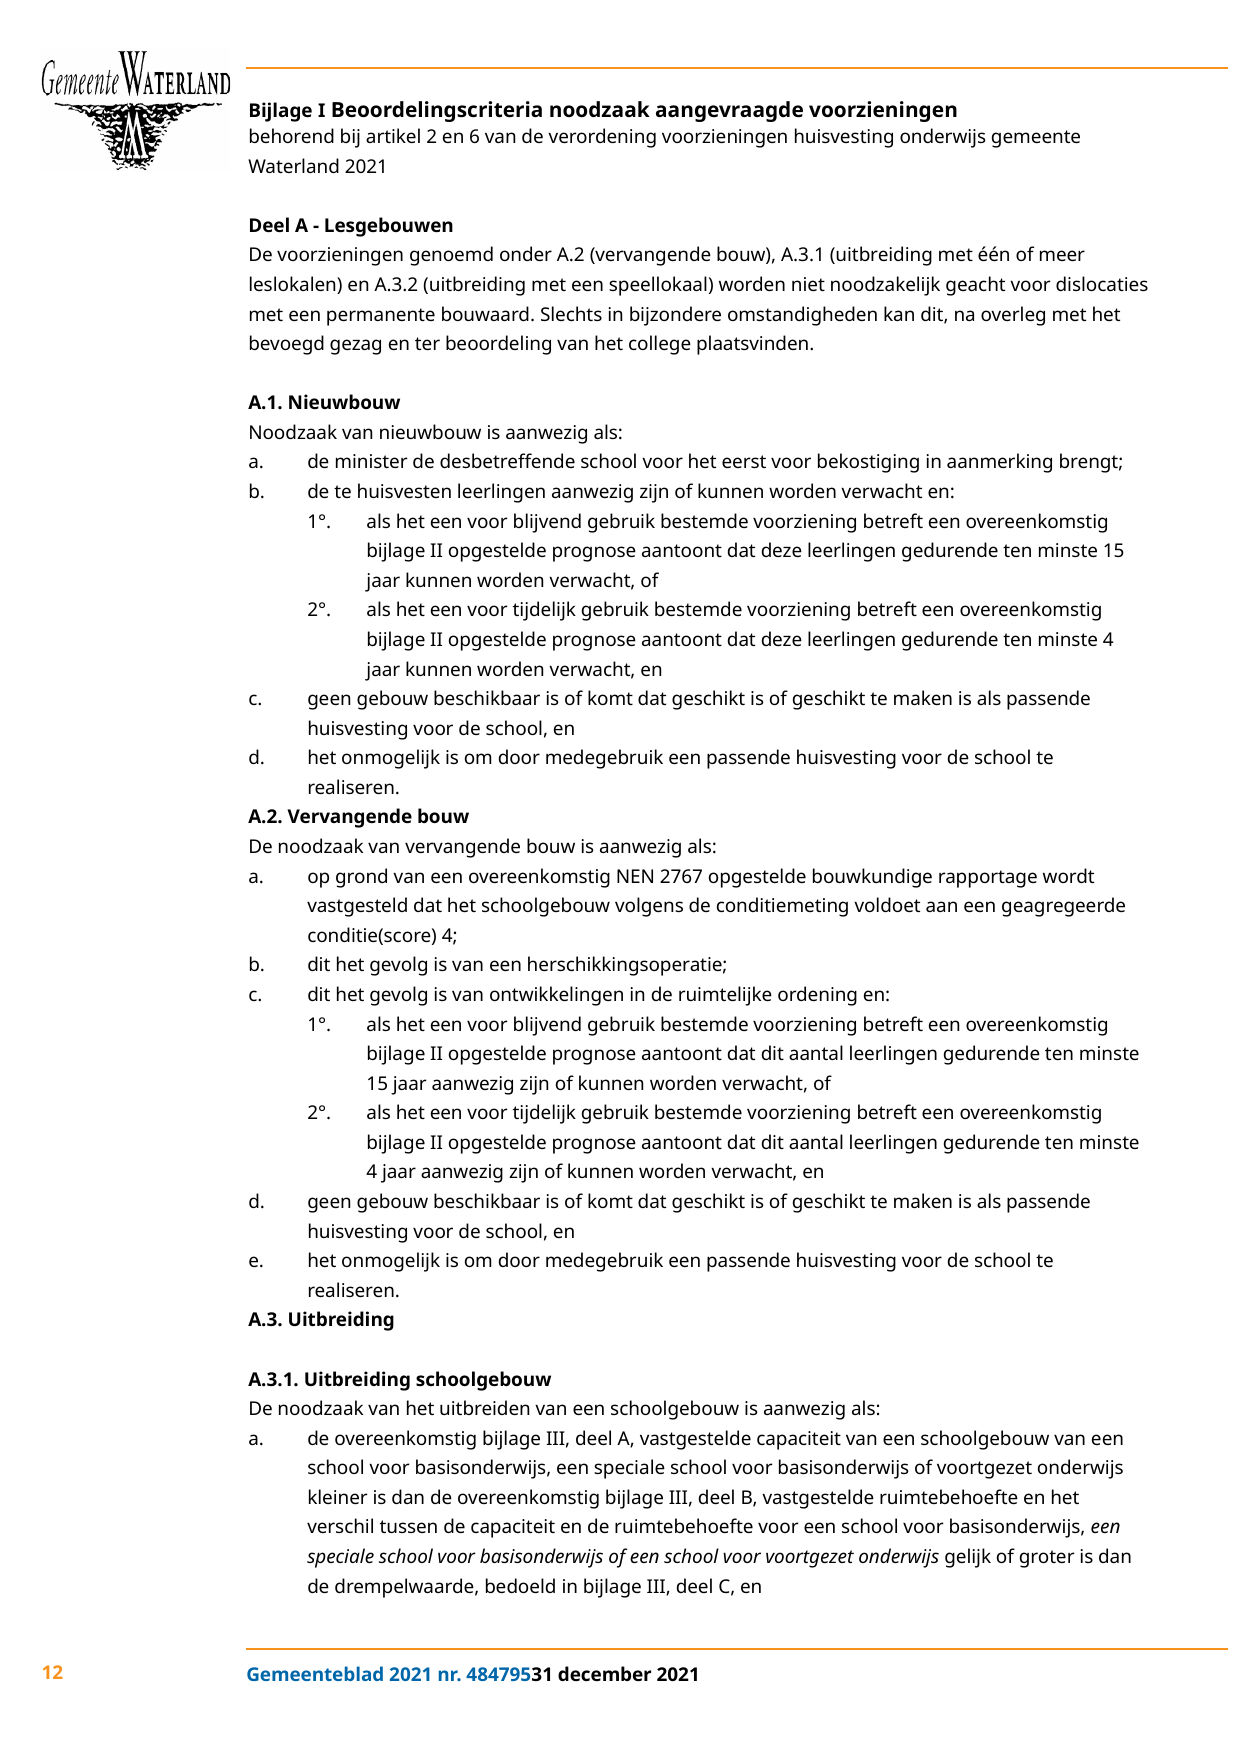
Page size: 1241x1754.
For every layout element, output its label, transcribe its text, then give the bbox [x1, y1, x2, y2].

list het onmogelijk is om door medegebruik een passende huisvesting voor de school te realiseren. [248, 744, 1152, 800]
list het onmogelijk is om door medegebruik een passende huisvesting voor de school te realiseren. [248, 1247, 1152, 1303]
list de minister de desbetreffende school voor het eerst voor bekostiging in aanmerking brengt; [248, 449, 1152, 474]
list de te huisvesten leerlingen aanwezig zijn of kunnen worden verwacht en: [248, 478, 1152, 504]
picture [41, 47, 231, 172]
list geen gebouw beschikbaar is of komt dat geschikt is of geschikt te maken is als passende huisvesting voor de school, en [248, 685, 1152, 741]
list als het een voor tijdelijk gebruik bestemde voorziening betreft een overeenkomstig bijlage II opgestelde prognose aantoont dat dit aantal leerlingen gedurende ten minste 4 jaar aanwezig zijn of kunnen worden verwacht, en [307, 1099, 1152, 1184]
text A.2. Vervangende bouw [248, 804, 1152, 829]
list als het een voor tijdelijk gebruik bestemde voorziening betreft een overeenkomstig bijlage II opgestelde prognose aantoont dat deze leerlingen gedurende ten minste 4 jaar kunnen worden verwacht, en [307, 597, 1152, 682]
text A.3. Uitbreiding [248, 1307, 1152, 1332]
text De voorzieningen genoemd onder A.2 (vervangende bouw), A.3.1 (uitbreiding met één of meer leslokalen) en A.3.2 (uitbreiding met een speellokaal) worden niet noodzakelijk geacht voor dislocaties met een permanente bouwaard. Slechts in bijzondere omstandigheden kan dit, na overleg met het bevoegd gezag en ter beoordeling van het college plaatsvinden. [248, 242, 1152, 356]
text Bijlage I Beoordelingscriteria noodzaak aangevraagde voorzieningen [248, 95, 1152, 123]
text behorend bij artikel 2 en 6 van de verordening voorzieningen huisvesting onderwijs gemeente Waterland 2021 [248, 123, 1152, 179]
list dit het gevolg is van een herschikkingsoperatie; [248, 952, 1152, 977]
text Noodzaak van nieuwbouw is aanwezig als: [248, 419, 1152, 445]
list als het een voor blijvend gebruik bestemde voorziening betreft een overeenkomstig bijlage II opgestelde prognose aantoont dat deze leerlingen gedurende ten minste 15 jaar kunnen worden verwacht, of [307, 508, 1152, 593]
list geen gebouw beschikbaar is of komt dat geschikt is of geschikt te maken is als passende huisvesting voor de school, en [248, 1188, 1152, 1244]
text A.3.1. Uitbreiding schoolgebouw [248, 1366, 1152, 1392]
text De noodzaak van het uitbreiden van een schoolgebouw is aanwezig als: [248, 1395, 1152, 1421]
text De noodzaak van vervangende bouw is aanwezig als: [248, 833, 1152, 859]
text Deel A - Lesgebouwen [248, 212, 1152, 238]
list dit het gevolg is van ontwikkelingen in de ruimtelijke ordening en: [248, 981, 1152, 1007]
text A.1. Nieuwbouw [248, 389, 1152, 415]
list als het een voor blijvend gebruik bestemde voorziening betreft een overeenkomstig bijlage II opgestelde prognose aantoont dat dit aantal leerlingen gedurende ten minste 15 jaar aanwezig zijn of kunnen worden verwacht, of [307, 1011, 1152, 1096]
list op grond van een overeenkomstig NEN 2767 opgestelde bouwkundige rapportage wordt vastgesteld dat het schoolgebouw volgens de conditiemeting voldoet aan een geagregeerde conditie(score) 4; [248, 863, 1152, 948]
list de overeenkomstig bijlage III, deel A, vastgestelde capaciteit van een schoolgebouw van een school voor basisonderwijs, een speciale school voor basisonderwijs of voortgezet onderwijs kleiner is dan de overeenkomstig bijlage III, deel B, vastgestelde ruimtebehoefte en het verschil tussen de capaciteit en de ruimtebehoefte voor een school voor basisonderwijs, een speciale school voor basisonderwijs of een school voor voortgezet onderwijs gelijk of groter is dan de drempelwaarde, bedoeld in bijlage III, deel C, en [248, 1425, 1152, 1599]
